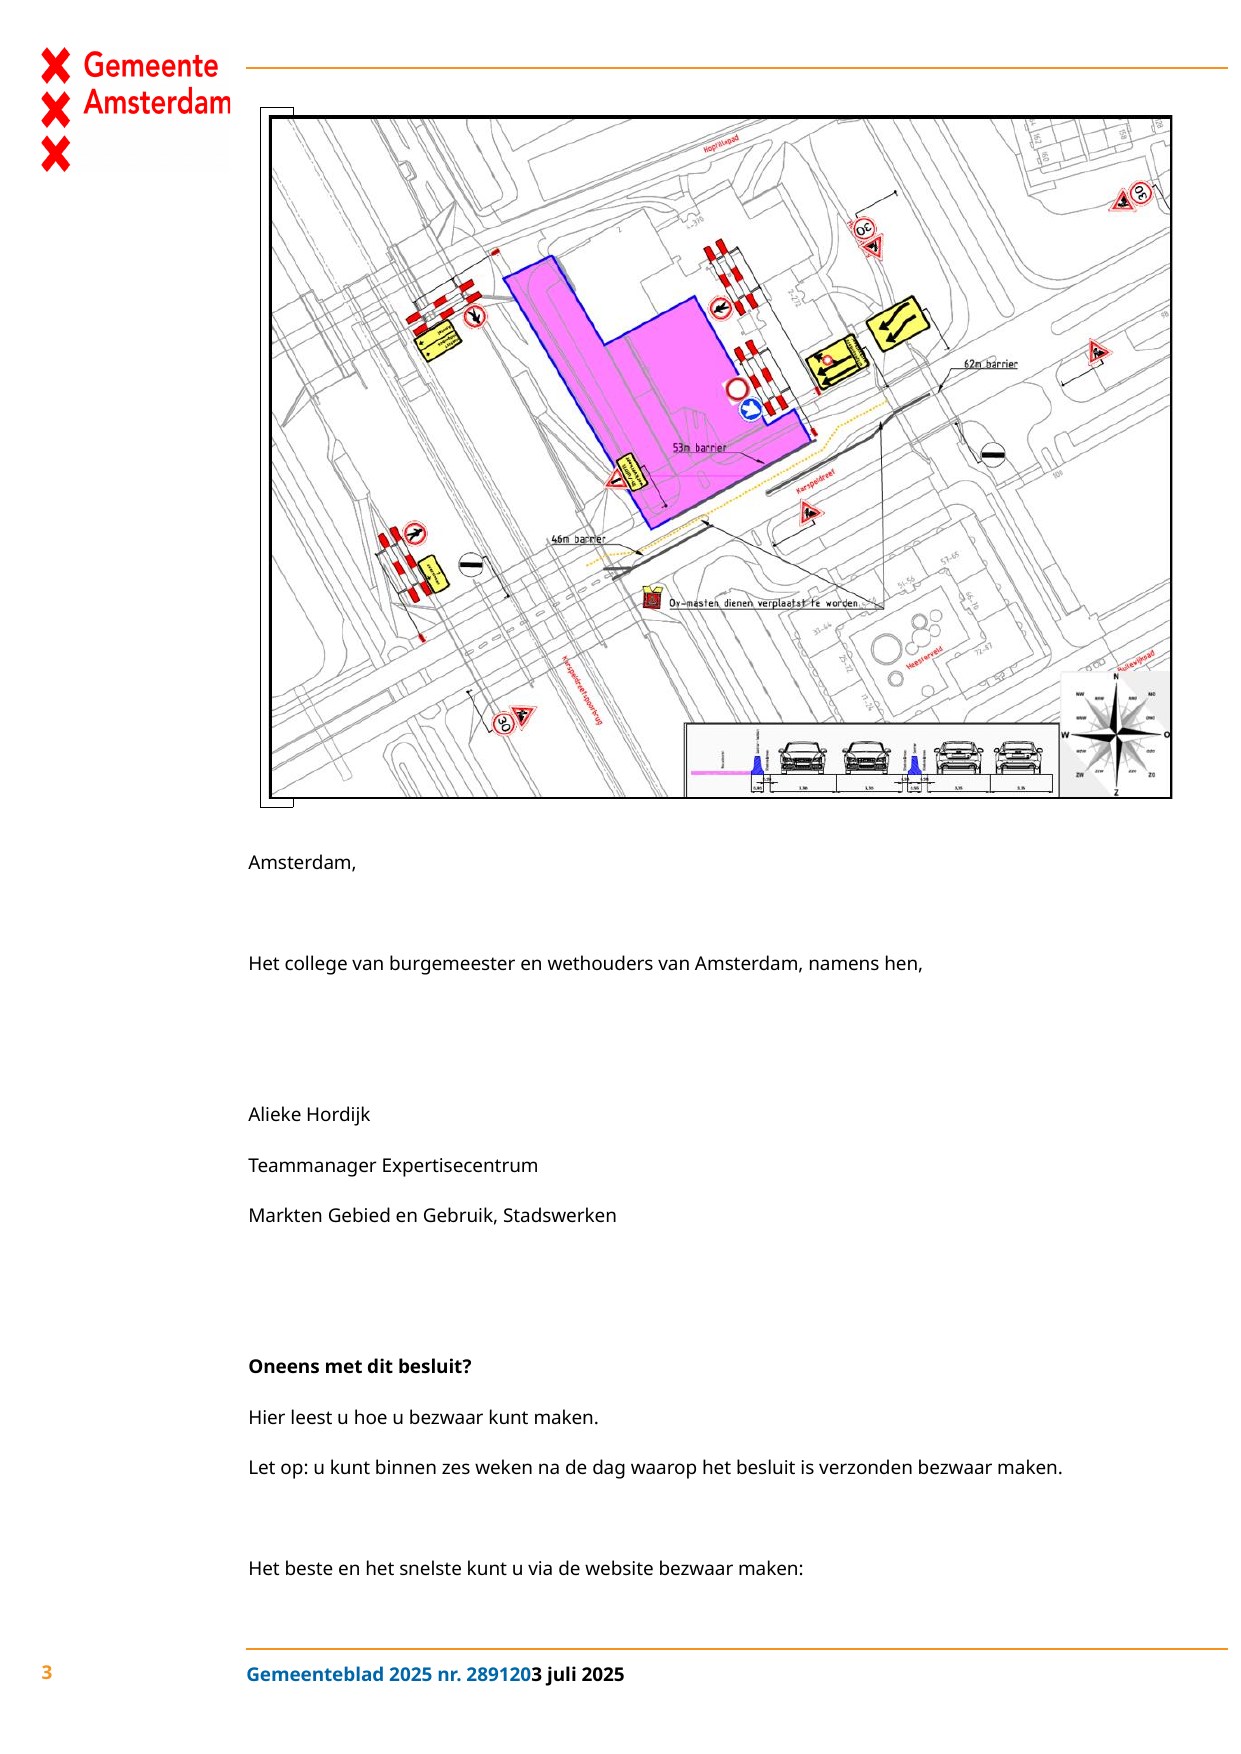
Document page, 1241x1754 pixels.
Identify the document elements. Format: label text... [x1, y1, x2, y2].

picture [268, 115, 1173, 799]
text Hier leest u hoe u bezwaar kunt maken. [248, 1404, 1152, 1429]
text Oneens met dit besluit? [248, 1353, 1152, 1379]
text Let op: u kunt binnen zes weken na de dag waarop het besluit is verzonden bezwaar maken. [248, 1454, 1152, 1480]
text Teammanager Expertisecentrum [248, 1152, 1152, 1177]
text Amsterdam, [248, 849, 1152, 875]
text Het beste en het snelste kunt u via de website bezwaar maken: [248, 1555, 1152, 1581]
text Markten Gebied en Gebruik, Stadswerken [248, 1202, 1152, 1228]
text Het college van burgemeester en wethouders van Amsterdam, namens hen, [248, 950, 1152, 976]
picture [41, 47, 231, 172]
text Alieke Hordijk [248, 1101, 1152, 1127]
